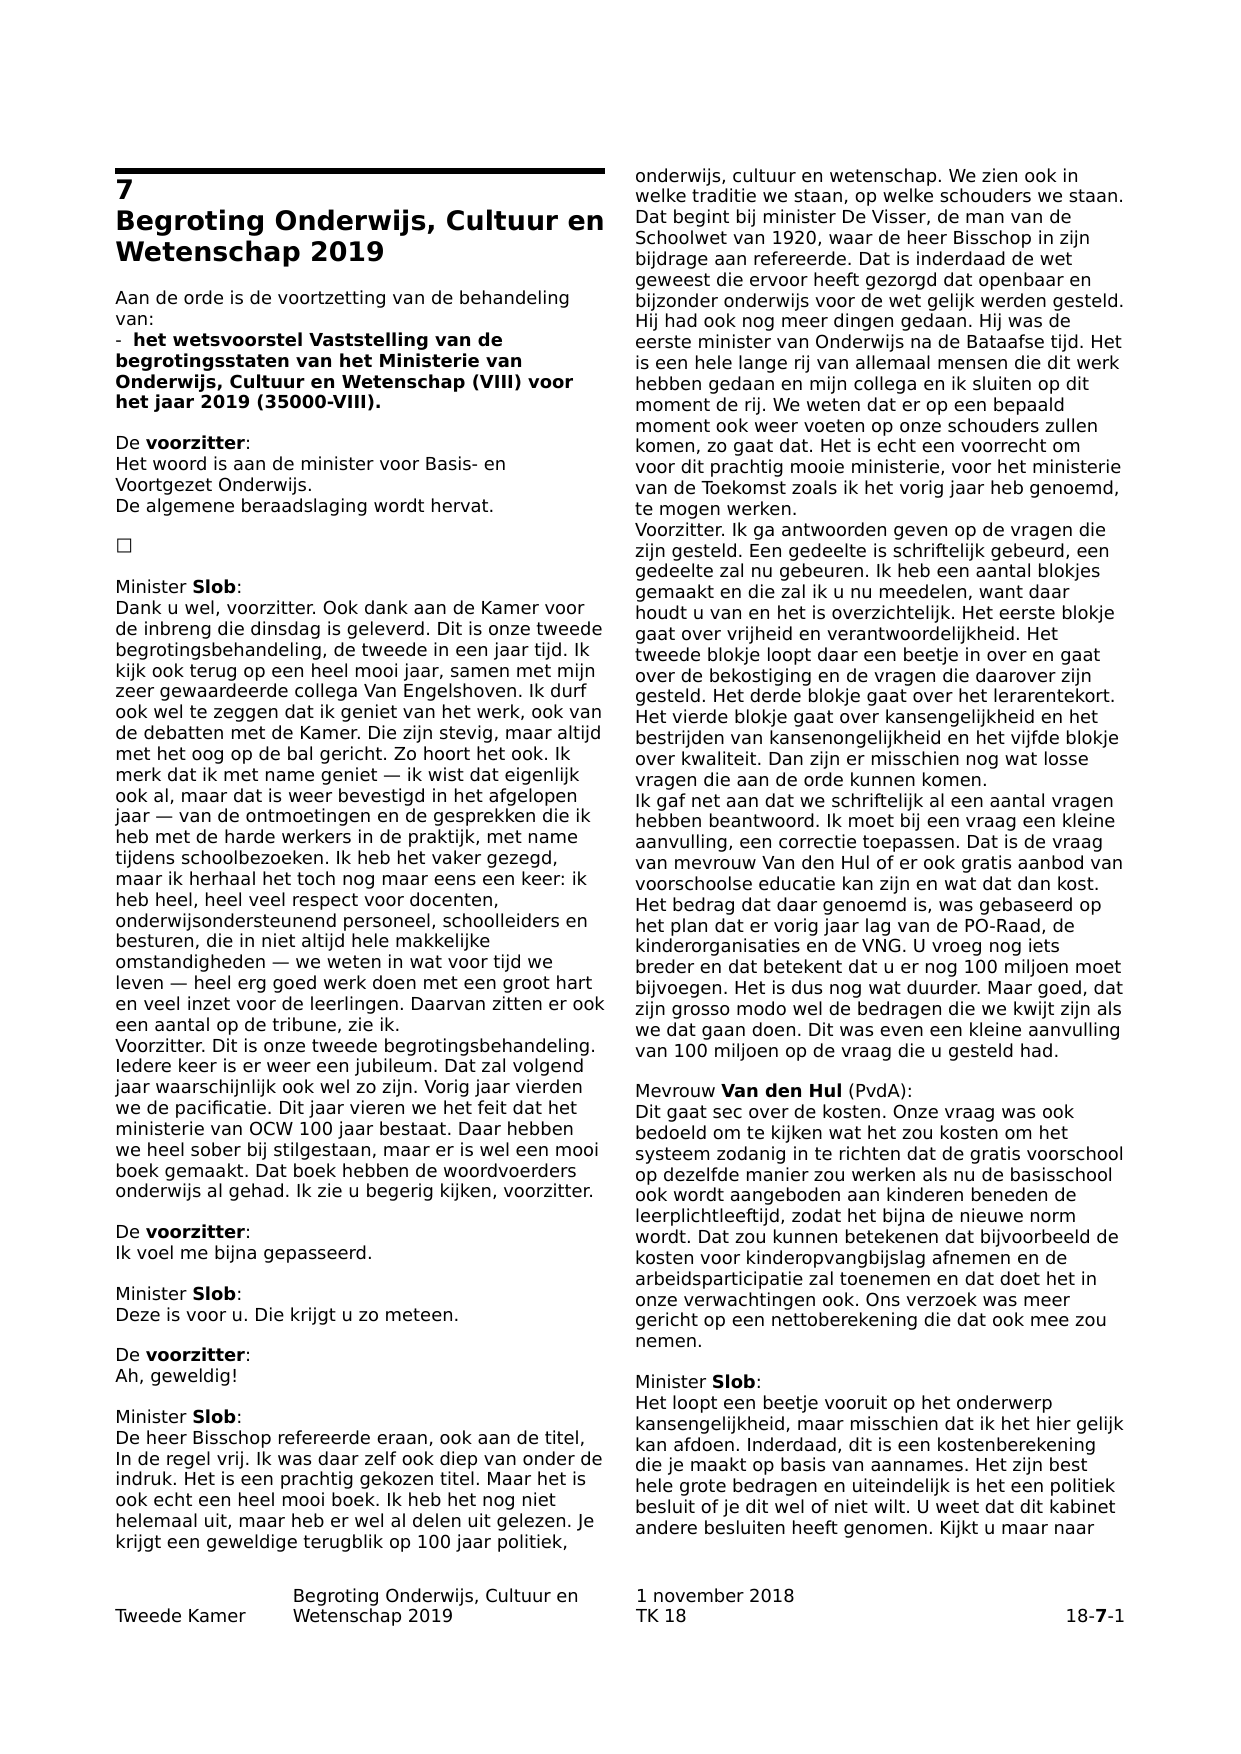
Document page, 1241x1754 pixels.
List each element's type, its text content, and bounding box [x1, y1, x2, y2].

text Ik gaf net aan dat we schriftelijk al een aantal vragen hebben beantwoord. Ik moet bij een vraag een kleine aanvulling, een correctie toepassen. Dat is de vraag van mevrouw Van den Hul of er ook gratis aanbod van voorschoolse educatie kan zijn en wat dat dan kost. Het bedrag dat daar genoemd is, was gebaseerd op het plan dat er vorig jaar lag van de PO-Raad, de kinderorganisaties en de VNG. U vroeg nog iets breder en dat betekent dat u er nog 100 miljoen moet bijvoegen. Het is dus nog wat duurder. Maar goed, dat zijn grosso modo wel de bedragen die we kwijt zijn als we dat gaan doen. Dit was even een kleine aanvulling van 100 miljoen op de vraag die u gesteld had. [635, 790, 1125, 1061]
text Dank u wel, voorzitter. Ook dank aan de Kamer voor de inbreng die dinsdag is geleverd. Dit is onze tweede begrotingsbehandeling, de tweede in een jaar tijd. Ik kijk ook terug op een heel mooi jaar, samen met mijn zeer gewaardeerde collega Van Engelshoven. Ik durf ook wel te zeggen dat ik geniet van het werk, ook van de debatten met de Kamer. Die zijn stevig, maar altijd met het oog op de bal gericht. Zo hoort het ook. Ik merk dat ik met name geniet — ik wist dat eigenlijk ook al, maar dat is weer bevestigd in het afgelopen jaar — van de ontmoetingen en de gesprekken die ik heb met de harde werkers in de praktijk, met name tijdens schoolbezoeken. Ik heb het vaker gezegd, maar ik herhaal het toch nog maar eens een keer: ik heb heel, heel veel respect voor docenten, onderwijsondersteunend personeel, schoolleiders en besturen, die in niet altijd hele makkelijke omstandigheden — we weten in wat voor tijd we leven — heel erg goed werk doen met een groot hart en veel inzet voor de leerlingen. Daarvan zitten er ook een aantal op de tribune, zie ik. [115, 598, 605, 1035]
text Minister Slob: [115, 1283, 605, 1304]
title 7 Begroting Onderwijs, Cultuur en Wetenschap 2019 [115, 174, 605, 268]
text Mevrouw Van den Hul (PvdA): [635, 1081, 1125, 1102]
text De heer Bisschop refereerde eraan, ook aan de titel, In de regel vrij. Ik was daar zelf ook diep van onder de indruk. Het is een prachtig gekozen titel. Maar het is ook echt een heel mooi boek. Ik heb het nog niet helemaal uit, maar heb er wel al delen uit gelezen. Je krijgt een geweldige terugblik op 100 jaar politiek, [115, 1427, 605, 1552]
text Minister Slob: [115, 1407, 605, 1427]
text De voorzitter: [115, 1345, 605, 1366]
text Ah, geweldig! [115, 1366, 605, 1387]
text Aan de orde is de voortzetting van de behandeling van: [115, 288, 605, 330]
text Het woord is aan de minister voor Basis- en Voortgezet Onderwijs. [115, 454, 605, 496]
text De voorzitter: [115, 433, 605, 454]
text Het loopt een beetje vooruit op het onderwerp kansengelijkheid, maar misschien dat ik het hier gelijk kan afdoen. Inderdaad, dit is een kostenberekening die je maakt op basis van aannames. Het zijn best hele grote bedragen en uiteindelijk is het een politiek besluit of je dit wel of niet wilt. U weet dat dit kabinet andere besluiten heeft genomen. Kijkt u maar naar [635, 1393, 1125, 1538]
text Minister Slob: [115, 577, 605, 598]
text Minister Slob: [635, 1372, 1125, 1393]
text Voorzitter. Dit is onze tweede begrotingsbehandeling. Iedere keer is er weer een jubileum. Dat zal volgend jaar waarschijnlijk ook wel zo zijn. Vorig jaar vierden we de pacificatie. Dit jaar vieren we het feit dat het ministerie van OCW 100 jaar bestaat. Daar hebben we heel sober bij stilgestaan, maar er is wel een mooi boek gemaakt. Dat boek hebben de woordvoerders onderwijs al gehad. Ik zie u begerig kijken, voorzitter. [115, 1035, 605, 1202]
text Ik voel me bijna gepasseerd. [115, 1243, 605, 1263]
text Voorzitter. Ik ga antwoorden geven op de vragen die zijn gesteld. Een gedeelte is schriftelijk gebeurd, een gedeelte zal nu gebeuren. Ik heb een aantal blokjes gemaakt en die zal ik u nu meedelen, want daar houdt u van en het is overzichtelijk. Het eerste blokje gaat over vrijheid en verantwoordelijkheid. Het tweede blokje loopt daar een beetje in over en gaat over de bekostiging en de vragen die daarover zijn gesteld. Het derde blokje gaat over het lerarentekort. Het vierde blokje gaat over kansengelijkheid en het bestrijden van kansenongelijkheid en het vijfde blokje over kwaliteit. Dan zijn er misschien nog wat losse vragen die aan de orde kunnen komen. [635, 519, 1125, 790]
text ⬜ [115, 536, 605, 557]
text onderwijs, cultuur en wetenschap. We zien ook in welke traditie we staan, op welke schouders we staan. Dat begint bij minister De Visser, de man van de Schoolwet van 1920, waar de heer Bisschop in zijn bijdrage aan refereerde. Dat is inderdaad de wet geweest die ervoor heeft gezorgd dat openbaar en bijzonder onderwijs voor de wet gelijk werden gesteld. Hij had ook nog meer dingen gedaan. Hij was de eerste minister van Onderwijs na de Bataafse tijd. Het is een hele lange rij van allemaal mensen die dit werk hebben gedaan en mijn collega en ik sluiten op dit moment de rij. We weten dat er op een bepaald moment ook weer voeten op onze schouders zullen komen, zo gaat dat. Het is echt een voorrecht om voor dit prachtig mooie ministerie, voor het ministerie van de Toekomst zoals ik het vorig jaar heb genoemd, te mogen werken. [635, 165, 1125, 519]
text De voorzitter: [115, 1222, 605, 1243]
text Dit gaat sec over de kosten. Onze vraag was ook bedoeld om te kijken wat het zou kosten om het systeem zodanig in te richten dat de gratis voorschool op dezelfde manier zou werken als nu de basisschool ook wordt aangeboden aan kinderen beneden de leerplichtleeftijd, zodat het bijna de nieuwe norm wordt. Dat zou kunnen betekenen dat bijvoorbeeld de kosten voor kinderopvangbijslag afnemen en de arbeidsparticipatie zal toenemen en dat doet het in onze verwachtingen ook. Ons verzoek was meer gericht op een nettoberekening die dat ook mee zou nemen. [635, 1102, 1125, 1352]
text De algemene beraadslaging wordt hervat. [115, 496, 605, 516]
text Deze is voor u. Die krijgt u zo meteen. [115, 1304, 605, 1325]
list het wetsvoorstel Vaststelling van de begrotingsstaten van het Ministerie van Onderwijs, Cultuur en Wetenschap (VIII) voor het jaar 2019 (35000-VIII). [115, 330, 605, 413]
